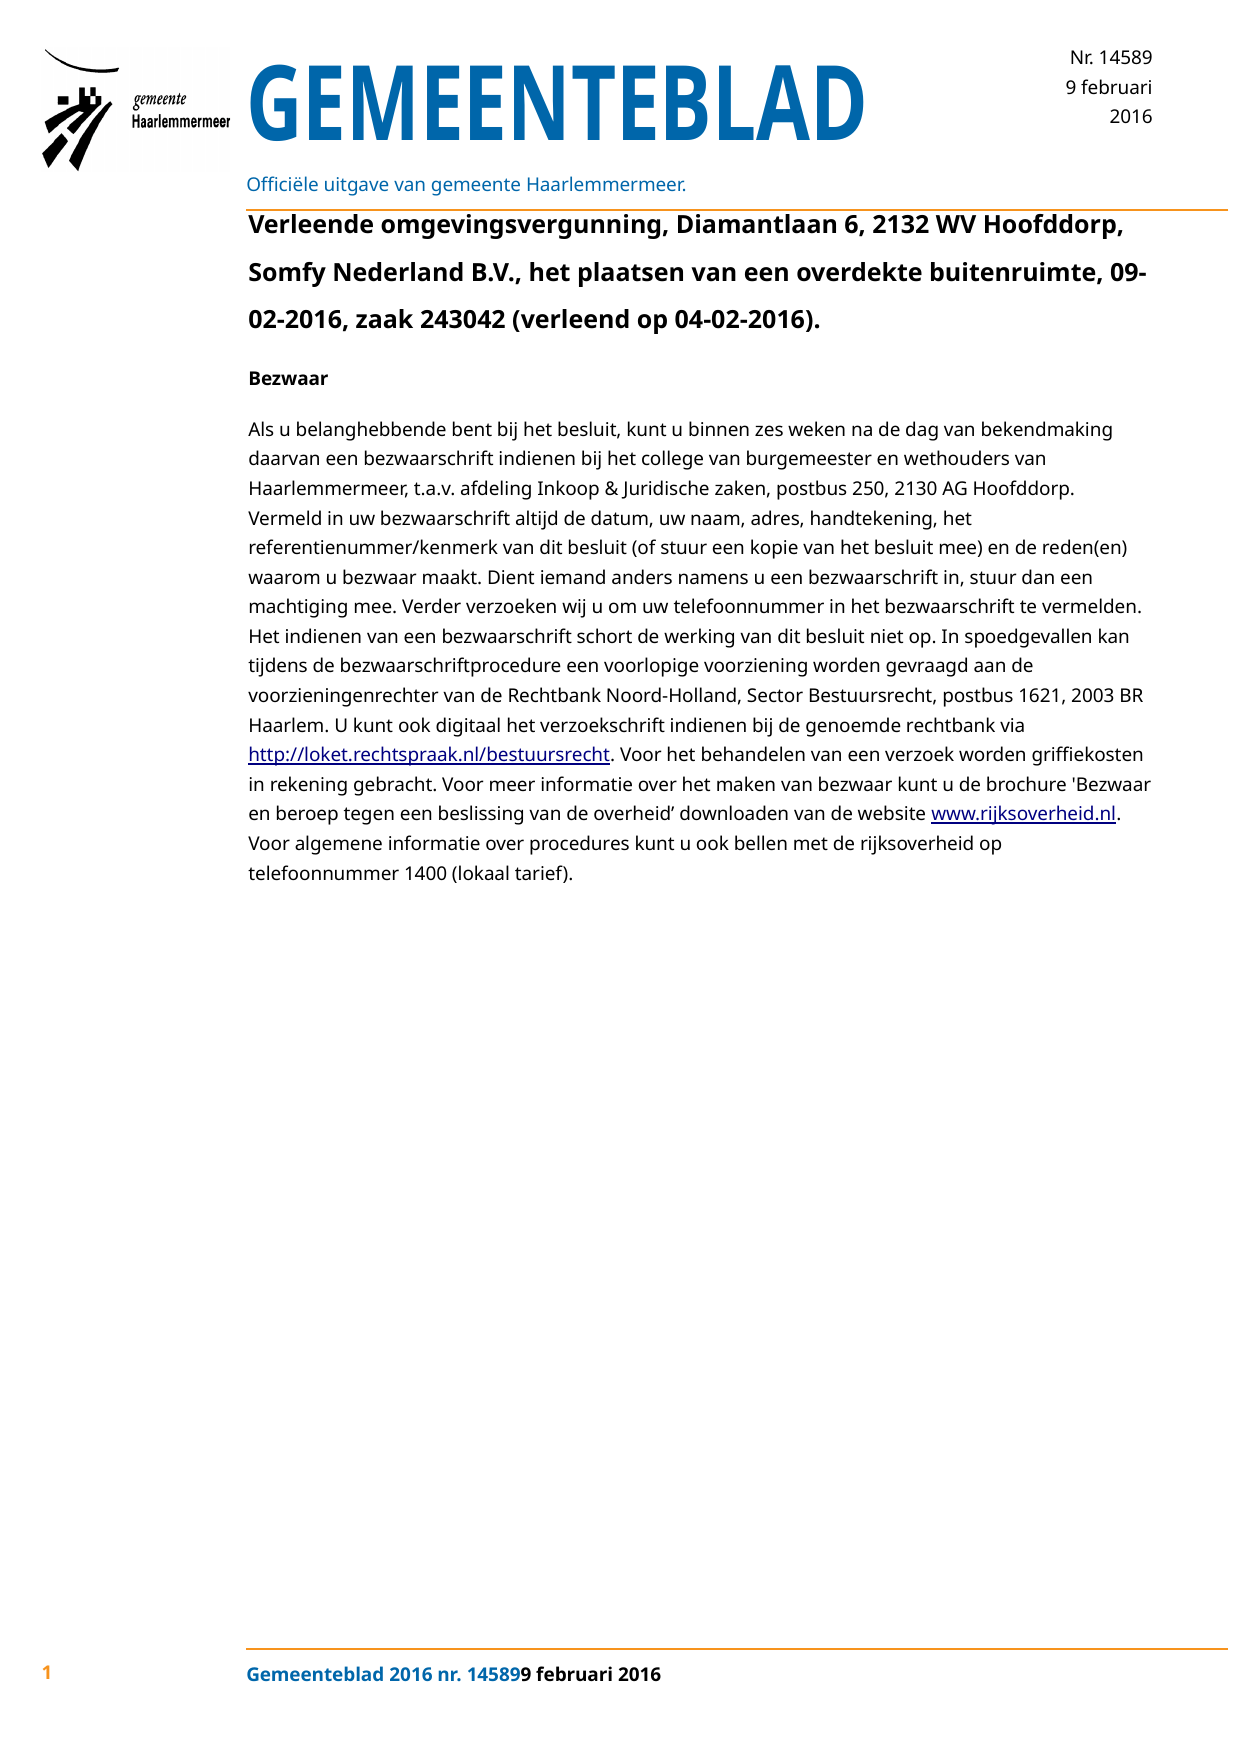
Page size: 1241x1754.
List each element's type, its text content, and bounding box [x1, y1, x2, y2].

text Bezwaar [248, 366, 1152, 391]
text Als u belanghebbende bent bij het besluit, kunt u binnen zes weken na de dag van bekendmaking daarvan een bezwaarschrift indienen bij het college van burgemeester en wethouders van Haarlemmermeer, t.a.v. afdeling Inkoop & Juridische zaken, postbus 250, 2130 AG Hoofddorp. Vermeld in uw bezwaarschrift altijd de datum, uw naam, adres, handtekening, het referentienummer/kenmerk van dit besluit (of stuur een kopie van het besluit mee) en de reden(en) waarom u bezwaar maakt. Dient iemand anders namens u een bezwaarschrift in, stuur dan een machtiging mee. Verder verzoeken wij u om uw telefoonnummer in het bezwaarschrift te vermelden. Het indienen van een bezwaarschrift schort de werking van dit besluit niet op. In spoedgevallen kan tijdens de bezwaarschriftprocedure een voorlopige voorziening worden gevraagd aan de voorzieningenrechter van de Rechtbank Noord-Holland, Sector Bestuursrecht, postbus 1621, 2003 BR Haarlem. U kunt ook digitaal het verzoekschrift indienen bij de genoemde rechtbank via http://loket.rechtspraak.nl/bestuursrecht. Voor het behandelen van een verzoek worden griffiekosten in rekening gebracht. Voor meer informatie over het maken van bezwaar kunt u de brochure 'Bezwaar en beroep tegen een beslissing van de overheid’ downloaden van de website www.rijksoverheid.nl. Voor algemene informatie over procedures kunt u ook bellen met de rijksoverheid op telefoonnummer 1400 (lokaal tarief). [248, 416, 1152, 885]
picture [41, 47, 231, 172]
text Verleende omgevingsvergunning, Diamantlaan 6, 2132 WV Hoofddorp, Somfy Nederland B.V., het plaatsen van een overdekte buitenruimte, 09-02-2016, zaak 243042 (verleend op 04-02-2016). [248, 211, 1152, 336]
